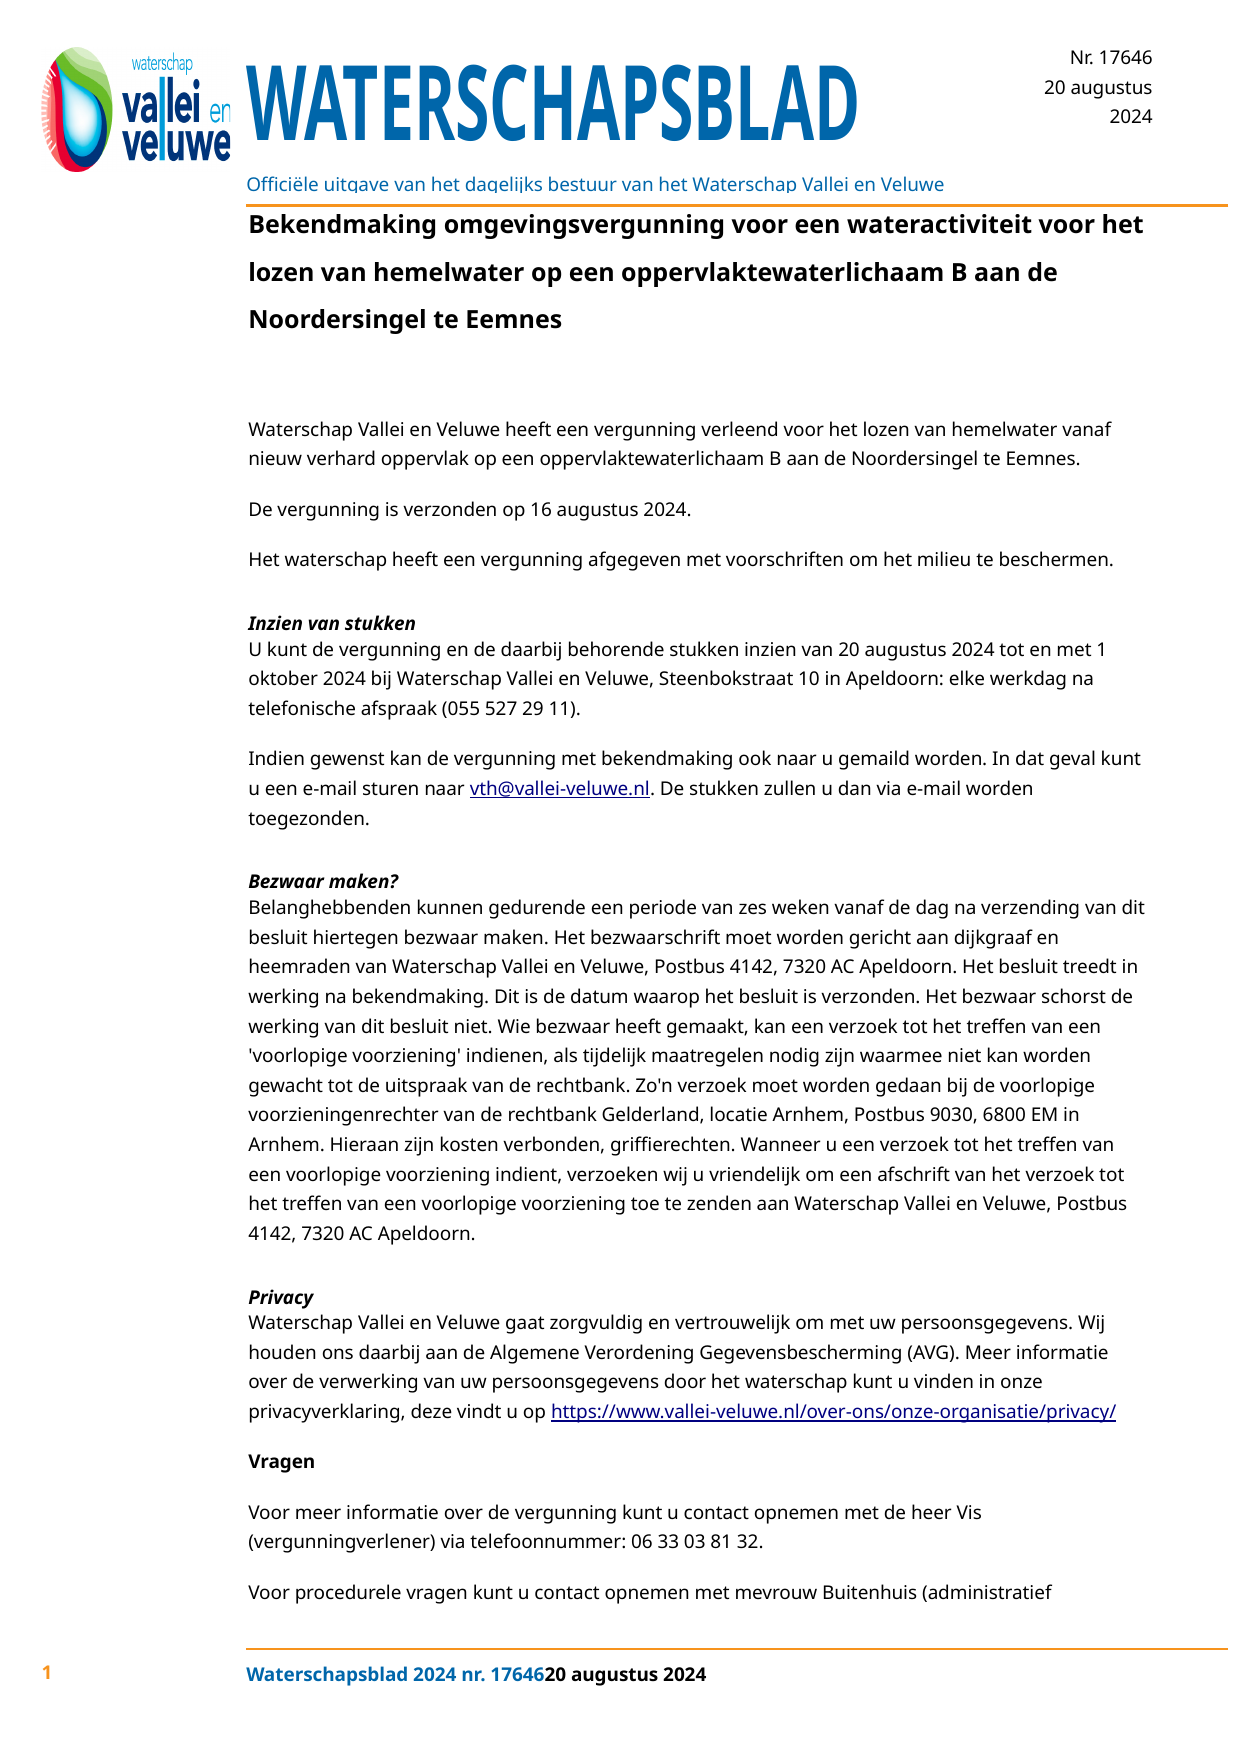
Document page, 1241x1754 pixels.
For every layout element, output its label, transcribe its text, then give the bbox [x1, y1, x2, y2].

text Het waterschap heeft een vergunning afgegeven met voorschriften om het milieu te beschermen. [248, 546, 1152, 572]
text Bekendmaking omgevingsvergunning voor een wateractiviteit voor het lozen van hemelwater op een oppervlaktewaterlichaam B aan de Noordersingel te Eemnes [248, 207, 1152, 336]
text Voor meer informatie over de vergunning kunt u contact opnemen met de heer Vis (vergunningverlener) via telefoonnummer: 06 33 03 81 32. [248, 1499, 1152, 1554]
text Belanghebbenden kunnen gedurende een periode van zes weken vanaf de dag na verzending van dit besluit hiertegen bezwaar maken. Het bezwaarschrift moet worden gericht aan dijkgraaf en heemraden van Waterschap Vallei en Veluwe, Postbus 4142, 7320 AC Apeldoorn. Het besluit treedt in werking na bekendmaking. Dit is de datum waarop het besluit is verzonden. Het bezwaar schorst de werking van dit besluit niet. Wie bezwaar heeft gemaakt, kan een verzoek tot het treffen van een 'voorlopige voorziening' indienen, als tijdelijk maatregelen nodig zijn waarmee niet kan worden gewacht tot de uitspraak van de rechtbank. Zo'n verzoek moet worden gedaan bij de voorlopige voorzieningenrechter van de rechtbank Gelderland, locatie Arnhem, Postbus 9030, 6800 EM in Arnhem. Hieraan zijn kosten verbonden, griffierechten. Wanneer u een verzoek tot het treffen van een voorlopige voorziening indient, verzoeken wij u vriendelijk om een afschrift van het verzoek tot het treffen van een voorlopige voorziening toe te zenden aan Waterschap Vallei en Veluwe, Postbus 4142, 7320 AC Apeldoorn. [248, 894, 1152, 1246]
picture [41, 47, 231, 172]
text Privacy [248, 1284, 1152, 1309]
text Indien gewenst kan de vergunning met bekendmaking ook naar u gemaild worden. In dat geval kunt u een e-mail sturen naar vth@vallei-veluwe.nl. De stukken zullen u dan via e-mail worden toegezonden. [248, 746, 1152, 831]
text Bezwaar maken? [248, 869, 1152, 894]
text Waterschap Vallei en Veluwe heeft een vergunning verleend voor het lozen van hemelwater vanaf nieuw verhard oppervlak op een oppervlaktewaterlichaam B aan de Noordersingel te Eemnes. [248, 416, 1152, 471]
text Vragen [248, 1449, 1152, 1474]
text Voor procedurele vragen kunt u contact opnemen met mevrouw Buitenhuis (administratief [248, 1579, 1152, 1605]
text U kunt de vergunning en de daarbij behorende stukken inzien van 20 augustus 2024 tot en met 1 oktober 2024 bij Waterschap Vallei en Veluwe, Steenbokstraat 10 in Apeldoorn: elke werkdag na telefonische afspraak (055 527 29 11). [248, 636, 1152, 721]
text De vergunning is verzonden op 16 augustus 2024. [248, 496, 1152, 522]
text Inzien van stukken [248, 610, 1152, 636]
text Waterschap Vallei en Veluwe gaat zorgvuldig en vertrouwelijk om met uw persoonsgegevens. Wij houden ons daarbij aan de Algemene Verordening Gegevensbescherming (AVG). Meer informatie over de verwerking van uw persoonsgegevens door het waterschap kunt u vinden in onze privacyverklaring, deze vindt u op https://www.vallei-veluwe.nl/over-ons/onze-organisatie/privacy/ [248, 1309, 1152, 1424]
